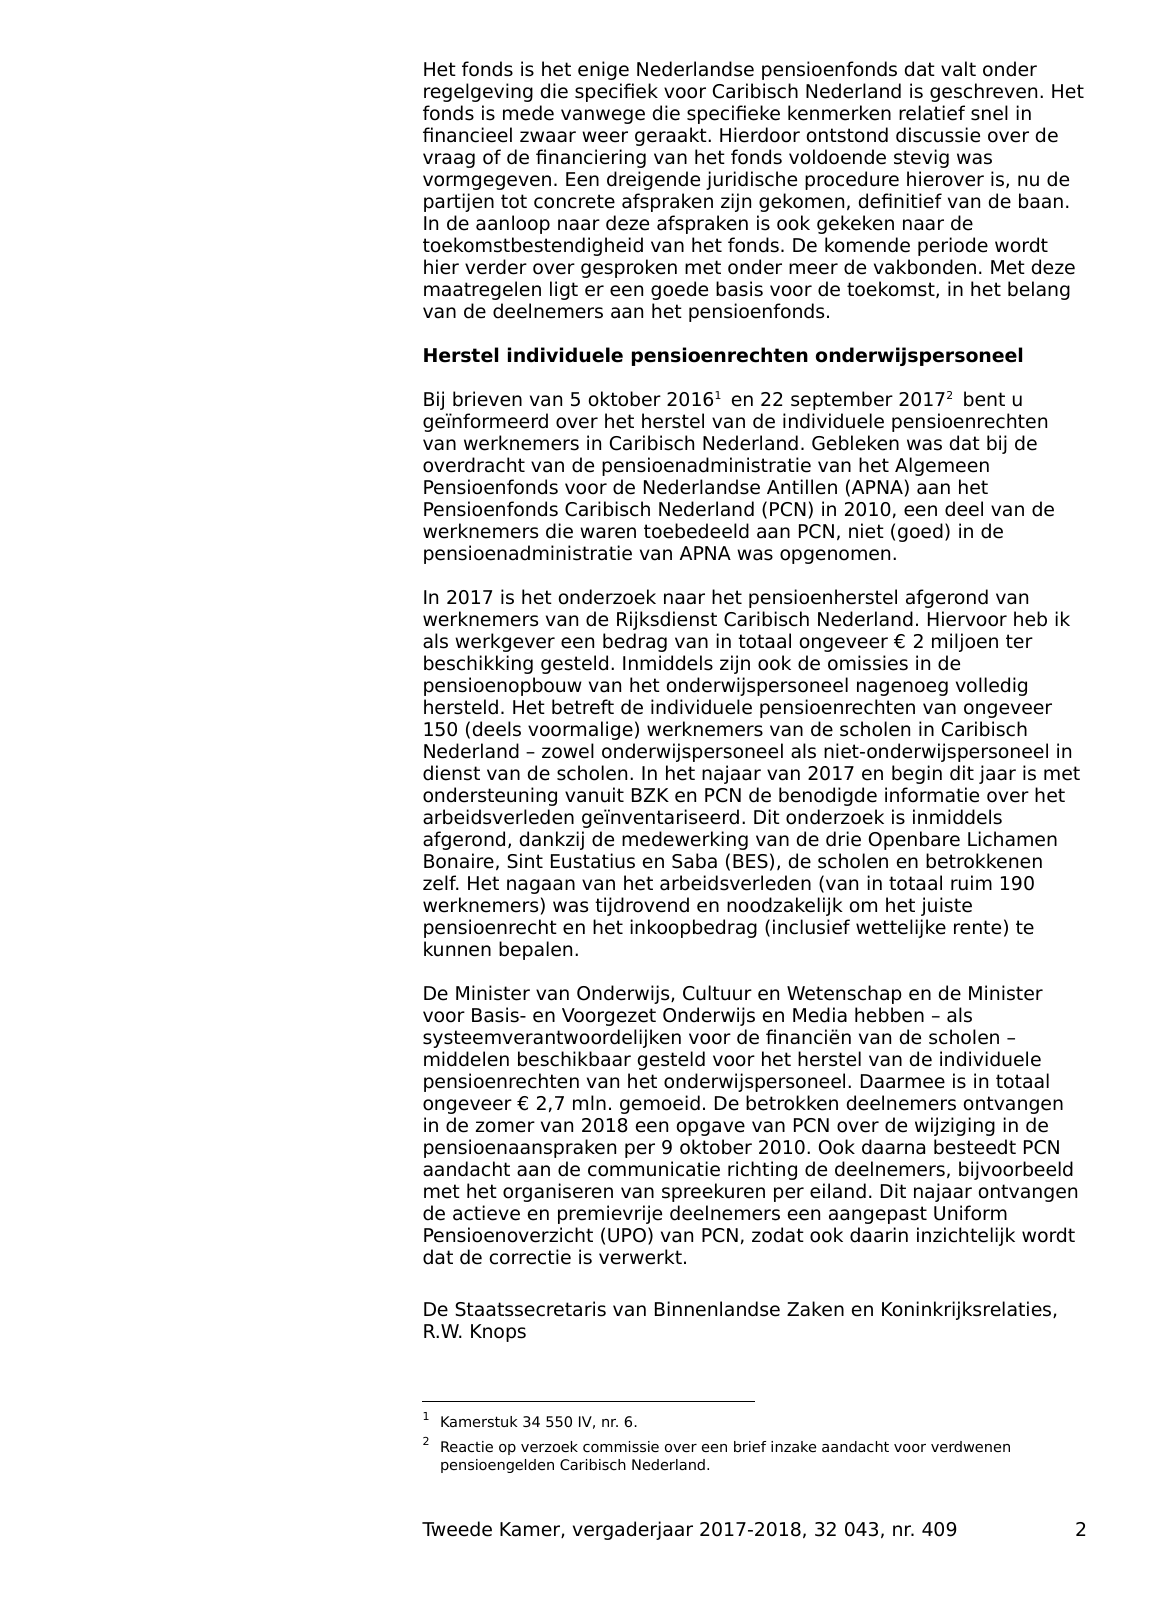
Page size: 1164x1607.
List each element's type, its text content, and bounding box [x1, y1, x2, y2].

text De Staatssecretaris van Binnenlandse Zaken en Koninkrijksrelaties, R.W. Knops [422, 1299, 1087, 1343]
text In 2017 is het onderzoek naar het pensioenherstel afgerond van werknemers van de Rijksdienst Caribisch Nederland. Hiervoor heb ik als werkgever een bedrag van in totaal ongeveer € 2 miljoen ter beschikking gesteld. Inmiddels zijn ook de omissies in de pensioenopbouw van het onderwijspersoneel nagenoeg volledig hersteld. Het betreft de individuele pensioenrechten van ongeveer 150 (deels voormalige) werknemers van de scholen in Caribisch Nederland – zowel onderwijspersoneel als niet-onderwijspersoneel in dienst van de scholen. In het najaar van 2017 en begin dit jaar is met ondersteuning vanuit BZK en PCN de benodigde informatie over het arbeidsverleden geïnventariseerd. Dit onderzoek is inmiddels afgerond, dankzij de medewerking van de drie Openbare Lichamen Bonaire, Sint Eustatius en Saba (BES), de scholen en betrokkenen zelf. Het nagaan van het arbeidsverleden (van in totaal ruim 190 werknemers) was tijdrovend en noodzakelijk om het juiste pensioenrecht en het inkoopbedrag (inclusief wettelijke rente) te kunnen bepalen. [422, 587, 1087, 961]
text Kamerstuk 34 550 IV, nr. 6. [422, 1410, 1087, 1432]
text Reactie op verzoek commissie over een brief inzake aandacht voor verdwenen pensioengelden Caribisch Nederland. [422, 1435, 1087, 1474]
text Het fonds is het enige Nederlandse pensioenfonds dat valt onder regelgeving die specifiek voor Caribisch Nederland is geschreven. Het fonds is mede vanwege die specifieke kenmerken relatief snel in financieel zwaar weer geraakt. Hierdoor ontstond discussie over de vraag of de financiering van het fonds voldoende stevig was vormgegeven. Een dreigende juridische procedure hierover is, nu de partijen tot concrete afspraken zijn gekomen, definitief van de baan. In de aanloop naar deze afspraken is ook gekeken naar de toekomstbestendigheid van het fonds. De komende periode wordt hier verder over gesproken met onder meer de vakbonden. Met deze maatregelen ligt er een goede basis voor de toekomst, in het belang van de deelnemers aan het pensioenfonds. [422, 59, 1087, 323]
subtitle Herstel individuele pensioenrechten onderwijspersoneel [422, 345, 1087, 367]
text De Minister van Onderwijs, Cultuur en Wetenschap en de Minister voor Basis- en Voorgezet Onderwijs en Media hebben – als systeemverantwoordelijken voor de financiën van de scholen – middelen beschikbaar gesteld voor het herstel van de individuele pensioenrechten van het onderwijspersoneel. Daarmee is in totaal ongeveer € 2,7 mln. gemoeid. De betrokken deelnemers ontvangen in de zomer van 2018 een opgave van PCN over de wijziging in de pensioenaanspraken per 9 oktober 2010. Ook daarna besteedt PCN aandacht aan de communicatie richting de deelnemers, bijvoorbeeld met het organiseren van spreekuren per eiland. Dit najaar ontvangen de actieve en premievrije deelnemers een aangepast Uniform Pensioenoverzicht (UPO) van PCN, zodat ook daarin inzichtelijk wordt dat de correctie is verwerkt. [422, 983, 1087, 1269]
text Bij brieven van 5 oktober 2016 en 22 september 2017 bent u geïnformeerd over het herstel van de individuele pensioenrechten van werknemers in Caribisch Nederland. Gebleken was dat bij de overdracht van de pensioenadministratie van het Algemeen Pensioenfonds voor de Nederlandse Antillen (APNA) aan het Pensioenfonds Caribisch Nederland (PCN) in 2010, een deel van de werknemers die waren toebedeeld aan PCN, niet (goed) in de pensioenadministratie van APNA was opgenomen. [422, 389, 1087, 565]
